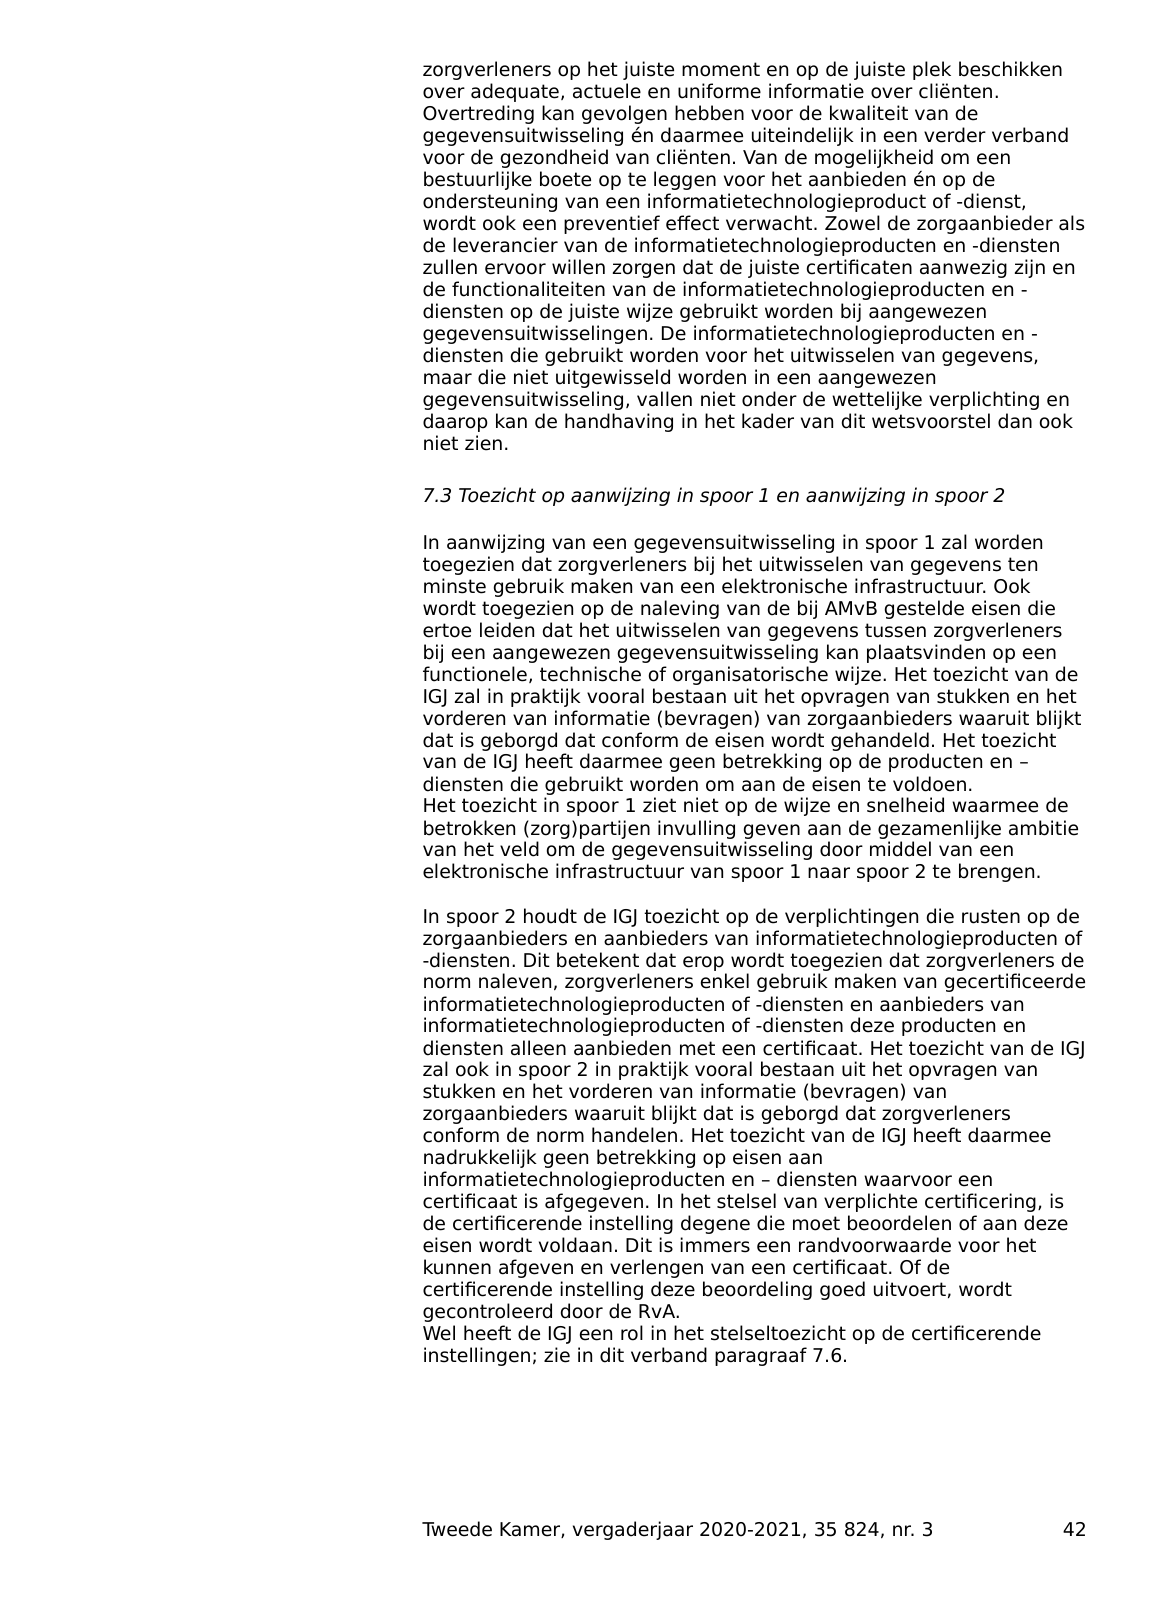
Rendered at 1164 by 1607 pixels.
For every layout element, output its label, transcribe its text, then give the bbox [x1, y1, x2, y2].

text In spoor 2 houdt de IGJ toezicht op de verplichtingen die rusten op de zorgaanbieders en aanbieders van informatietechnologieproducten of -diensten. Dit betekent dat erop wordt toegezien dat zorgverleners de norm naleven, zorgverleners enkel gebruik maken van gecertificeerde informatietechnologieproducten of -diensten en aanbieders van informatietechnologieproducten of -diensten deze producten en diensten alleen aanbieden met een certificaat. Het toezicht van de IGJ zal ook in spoor 2 in praktijk vooral bestaan uit het opvragen van stukken en het vorderen van informatie (bevragen) van zorgaanbieders waaruit blijkt dat is geborgd dat zorgverleners conform de norm handelen. Het toezicht van de IGJ heeft daarmee nadrukkelijk geen betrekking op eisen aan informatietechnologieproducten en – diensten waarvoor een certificaat is afgegeven. In het stelsel van verplichte certificering, is de certificerende instelling degene die moet beoordelen of aan deze eisen wordt voldaan. Dit is immers een randvoorwaarde voor het kunnen afgeven en verlengen van een certificaat. Of de certificerende instelling deze beoordeling goed uitvoert, wordt gecontroleerd door de RvA. [422, 906, 1087, 1323]
text Wel heeft de IGJ een rol in het stelseltoezicht op de certificerende instellingen; zie in dit verband paragraaf 7.6. [422, 1323, 1087, 1367]
subtitle 7.3 Toezicht op aanwijzing in spoor 1 en aanwijzing in spoor 2 [422, 485, 1087, 507]
text Het toezicht in spoor 1 ziet niet op de wijze en snelheid waarmee de betrokken (zorg)partijen invulling geven aan de gezamenlijke ambitie van het veld om de gegevensuitwisseling door middel van een elektronische infrastructuur van spoor 1 naar spoor 2 te brengen. [422, 795, 1087, 883]
text zorgverleners op het juiste moment en op de juiste plek beschikken over adequate, actuele en uniforme informatie over cliënten. Overtreding kan gevolgen hebben voor de kwaliteit van de gegevensuitwisseling én daarmee uiteindelijk in een verder verband voor de gezondheid van cliënten. Van de mogelijkheid om een bestuurlijke boete op te leggen voor het aanbieden én op de ondersteuning van een informatietechnologieproduct of -dienst, wordt ook een preventief effect verwacht. Zowel de zorgaanbieder als de leverancier van de informatietechnologieproducten en -diensten zullen ervoor willen zorgen dat de juiste certificaten aanwezig zijn en de functionaliteiten van de informatietechnologieproducten en -diensten op de juiste wijze gebruikt worden bij aangewezen gegevensuitwisselingen. De informatietechnologieproducten en -diensten die gebruikt worden voor het uitwisselen van gegevens, maar die niet uitgewisseld worden in een aangewezen gegevensuitwisseling, vallen niet onder de wettelijke verplichting en daarop kan de handhaving in het kader van dit wetsvoorstel dan ook niet zien. [422, 59, 1087, 455]
text In aanwijzing van een gegevensuitwisseling in spoor 1 zal worden toegezien dat zorgverleners bij het uitwisselen van gegevens ten minste gebruik maken van een elektronische infrastructuur. Ook wordt toegezien op de naleving van de bij AMvB gestelde eisen die ertoe leiden dat het uitwisselen van gegevens tussen zorgverleners bij een aangewezen gegevensuitwisseling kan plaatsvinden op een functionele, technische of organisatorische wijze. Het toezicht van de IGJ zal in praktijk vooral bestaan uit het opvragen van stukken en het vorderen van informatie (bevragen) van zorgaanbieders waaruit blijkt dat is geborgd dat conform de eisen wordt gehandeld. Het toezicht van de IGJ heeft daarmee geen betrekking op de producten en – diensten die gebruikt worden om aan de eisen te voldoen. [422, 532, 1087, 795]
